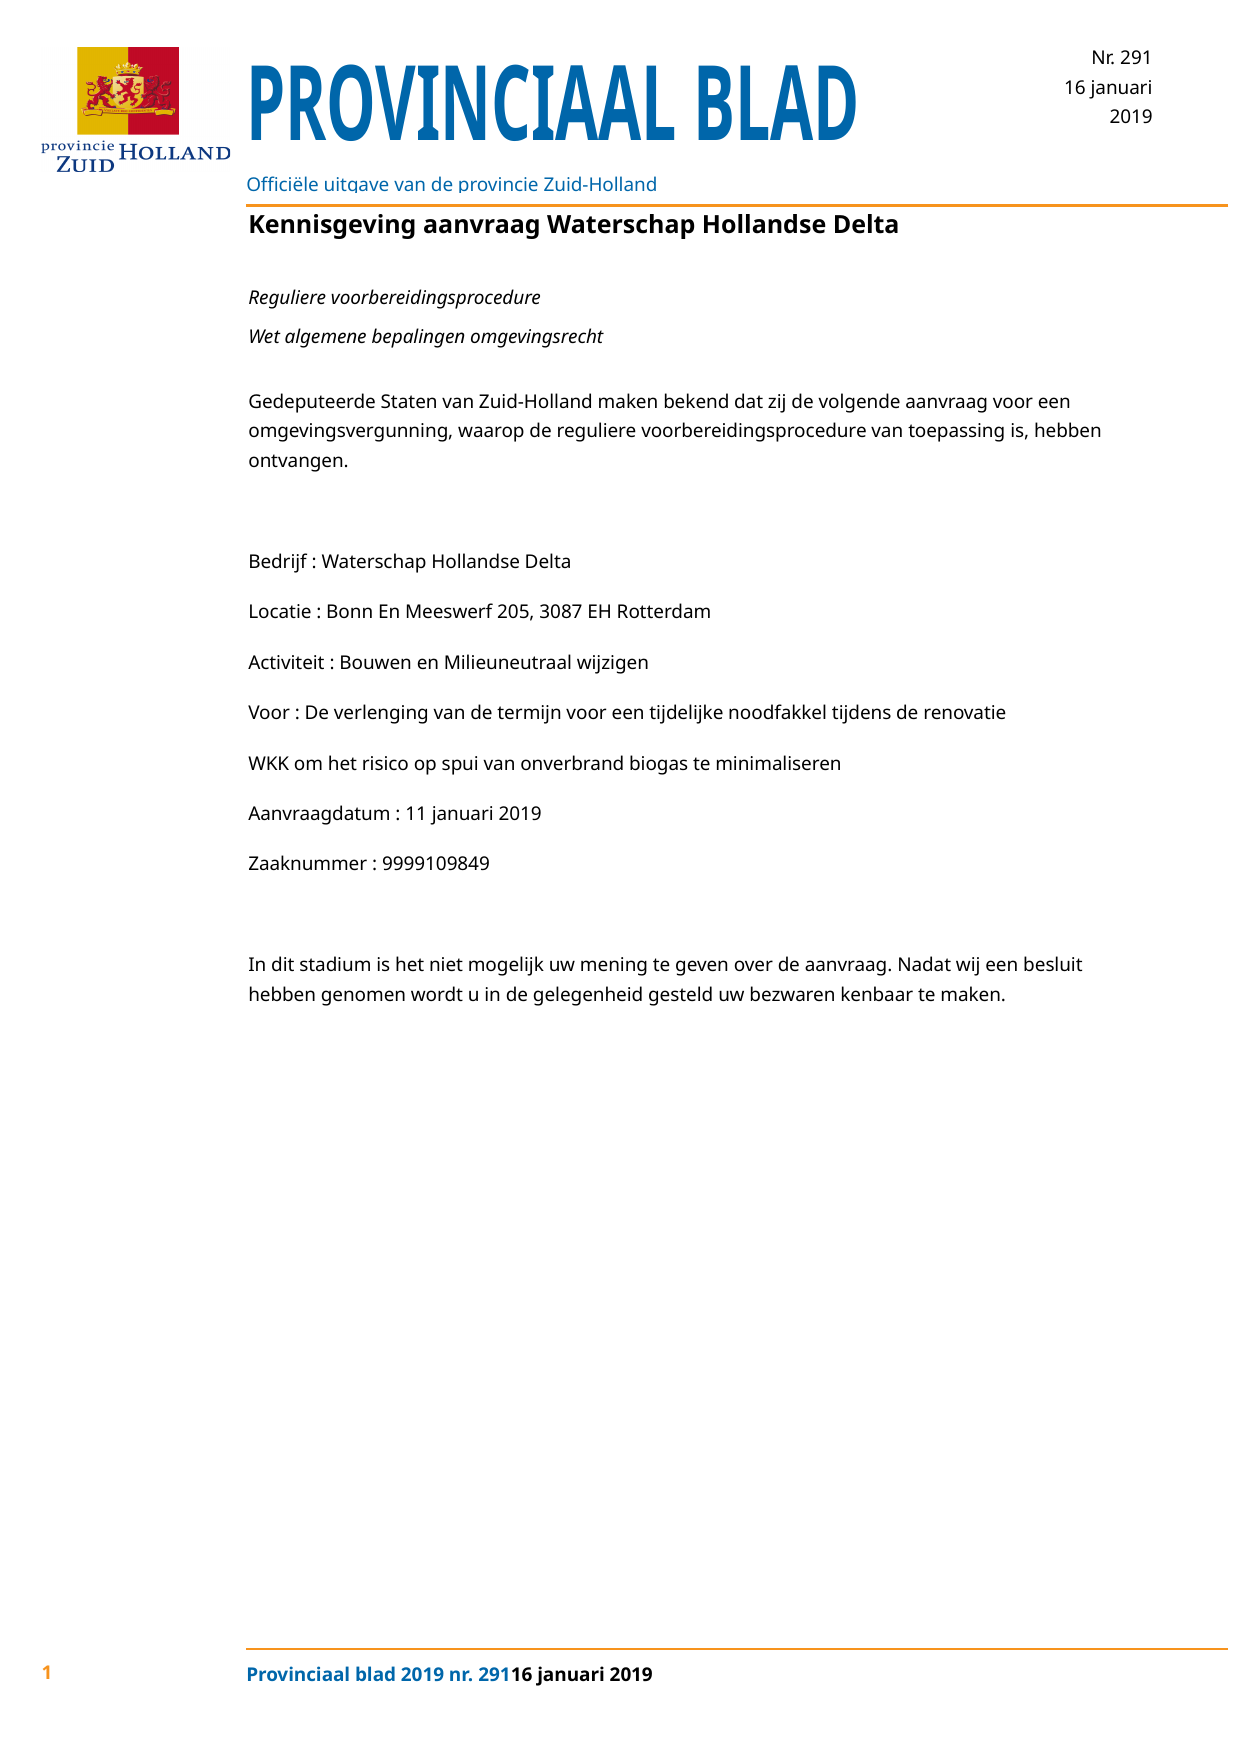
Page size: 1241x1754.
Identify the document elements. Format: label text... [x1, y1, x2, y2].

text Kennisgeving aanvraag Waterschap Hollandse Delta [248, 207, 1152, 241]
text Bedrijf : Waterschap Hollandse Delta [248, 548, 1152, 574]
picture [41, 47, 231, 172]
text Locatie : Bonn En Meeswerf 205, 3087 EH Rotterdam [248, 598, 1152, 624]
text In dit stadium is het niet mogelijk uw mening te geven over de aanvraag. Nadat wij een besluit hebben genomen wordt u in de gelegenheid gesteld uw bezwaren kenbaar te maken. [248, 951, 1152, 1007]
text Gedeputeerde Staten van Zuid-Holland maken bekend dat zij de volgende aanvraag voor een omgevingsvergunning, waarop de reguliere voorbereidingsprocedure van toepassing is, hebben ontvangen. [248, 388, 1152, 473]
text Aanvraagdatum : 11 januari 2019 [248, 800, 1152, 826]
text Zaaknummer : 9999109849 [248, 851, 1152, 876]
text Wet algemene bepalingen omgevingsrecht [248, 323, 1152, 349]
text Reguliere voorbereidingsprocedure [248, 284, 1152, 309]
text Voor : De verlenging van de termijn voor een tijdelijke noodfakkel tijdens de renovatie [248, 699, 1152, 725]
text WKK om het risico op spui van onverbrand biogas te minimaliseren [248, 750, 1152, 776]
text Activiteit : Bouwen en Milieuneutraal wijzigen [248, 649, 1152, 675]
